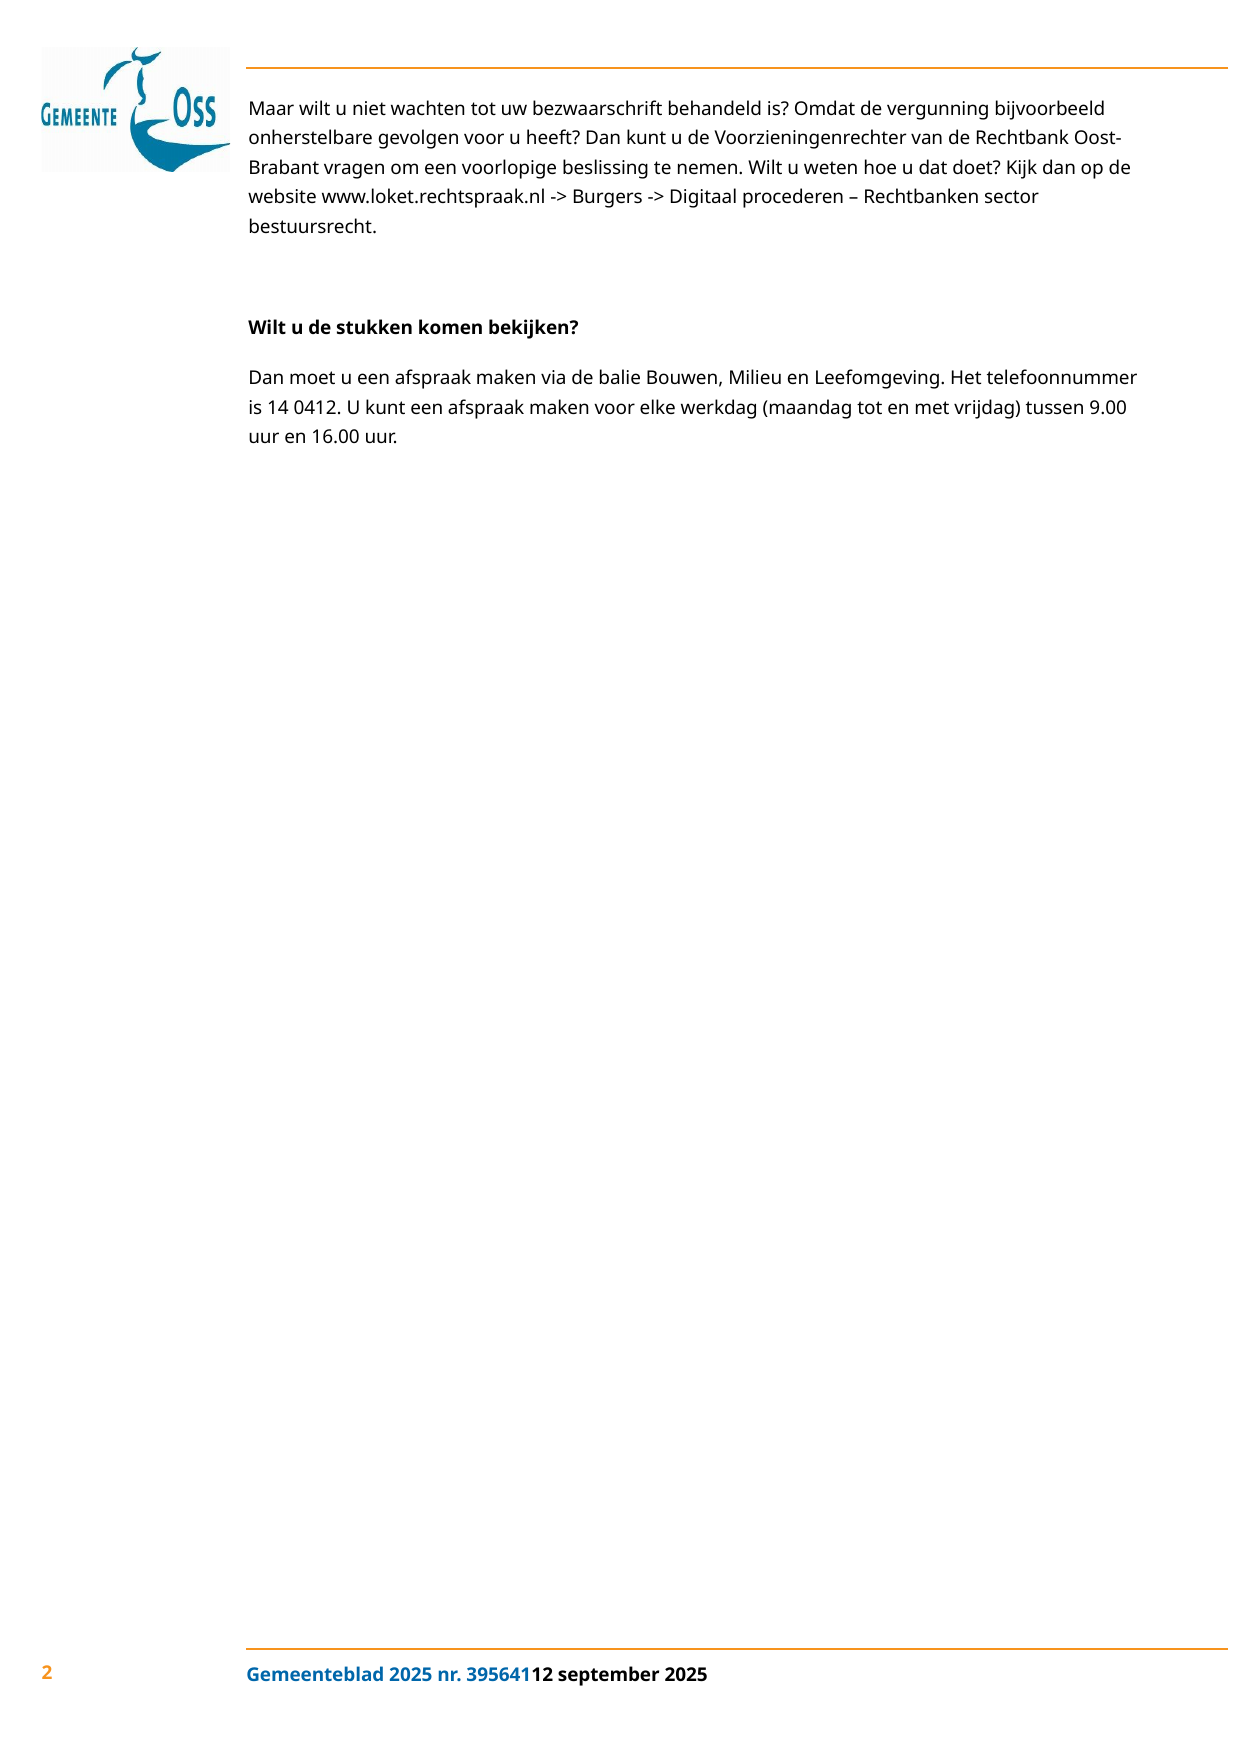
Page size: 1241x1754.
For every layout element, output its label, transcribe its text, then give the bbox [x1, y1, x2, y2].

picture [41, 47, 231, 172]
text Dan moet u een afspraak maken via de balie Bouwen, Milieu en Leefomgeving. Het telefoonnummer is 14 0412. U kunt een afspraak maken voor elke werkdag (maandag tot en met vrijdag) tussen 9.00 uur en 16.00 uur. [248, 364, 1152, 449]
text Maar wilt u niet wachten tot uw bezwaarschrift behandeld is? Omdat de vergunning bijvoorbeeld onherstelbare gevolgen voor u heeft? Dan kunt u de Voorzieningenrechter van de Rechtbank Oost-Brabant vragen om een voorlopige beslissing te nemen. Wilt u weten hoe u dat doet? Kijk dan op de website www.loket.rechtspraak.nl -> Burgers -> Digitaal procederen – Rechtbanken sector bestuursrecht. [248, 95, 1152, 239]
text Wilt u de stukken komen bekijken? [248, 314, 1152, 340]
